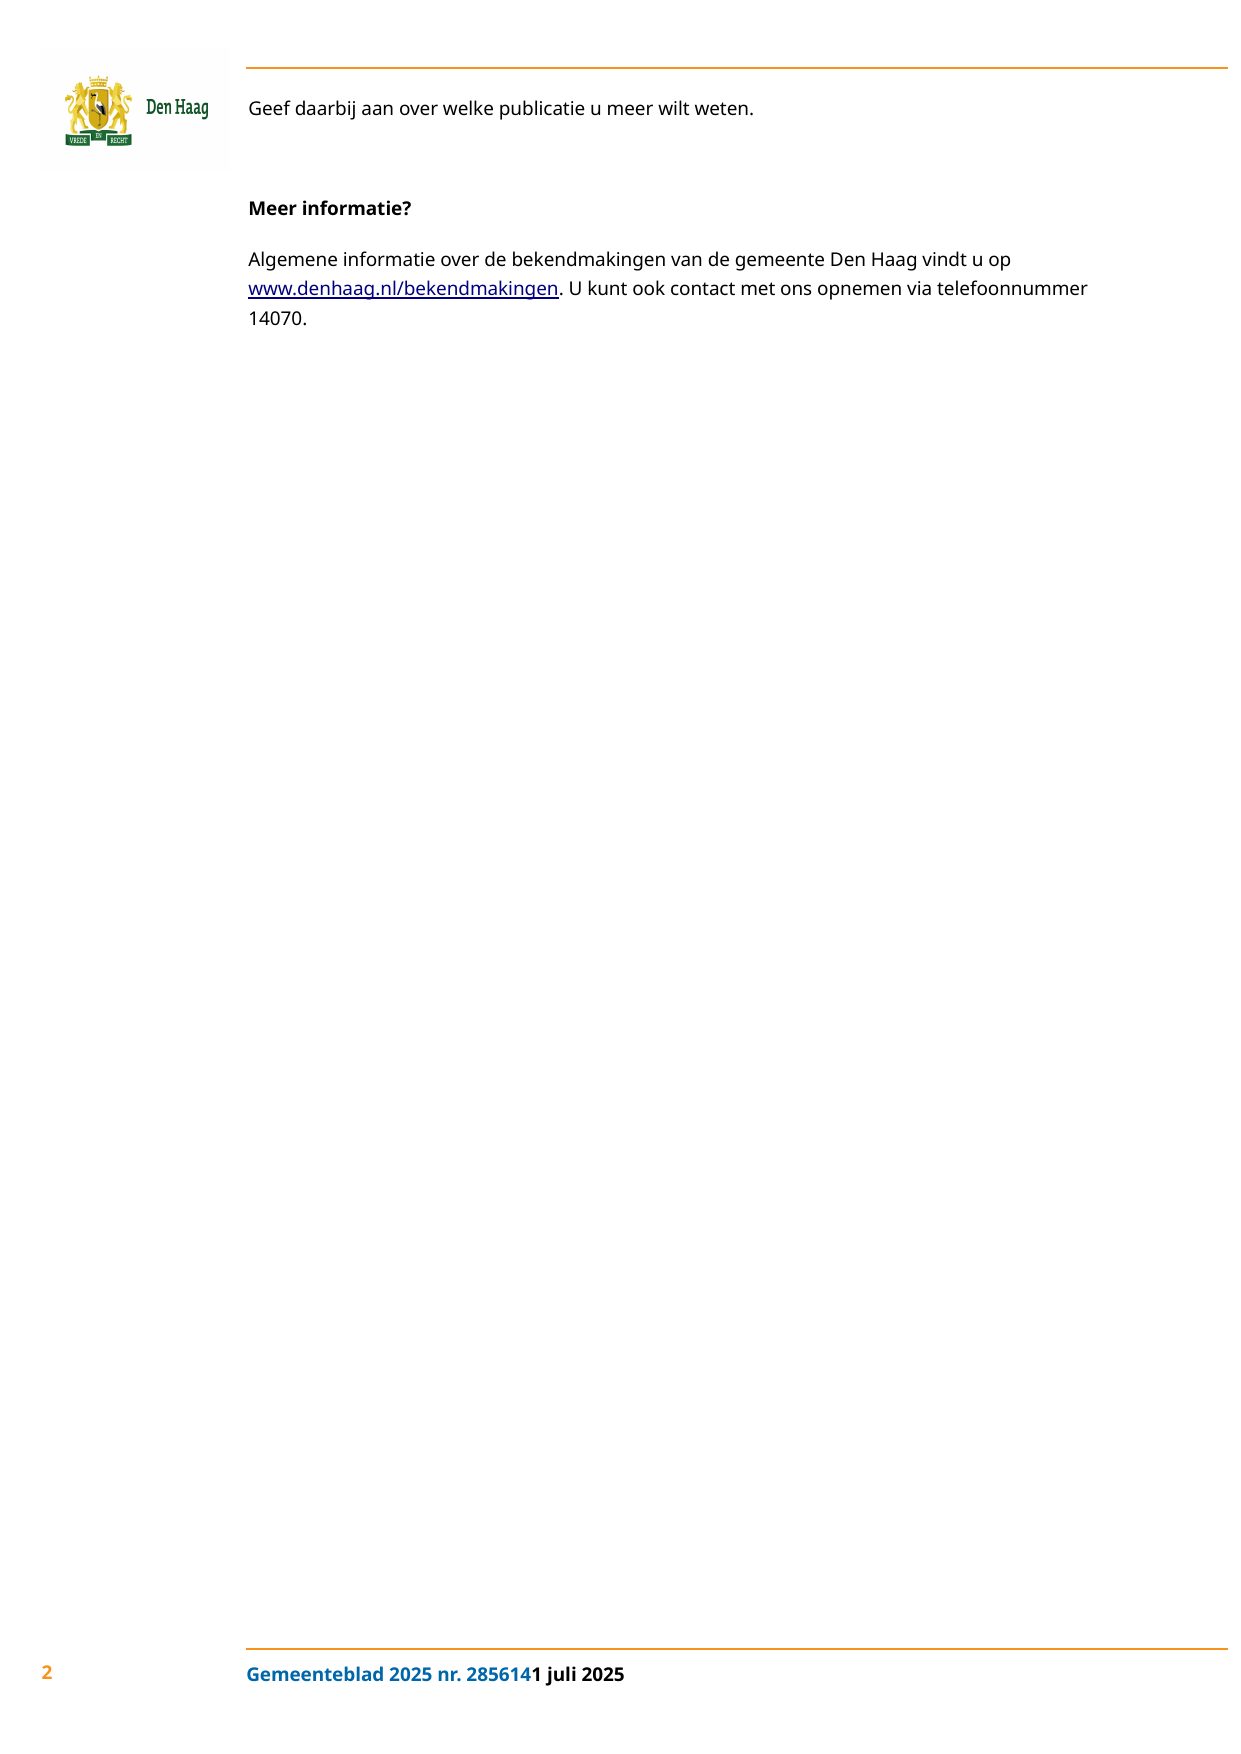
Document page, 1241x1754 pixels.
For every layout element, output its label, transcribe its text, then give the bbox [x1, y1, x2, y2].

text Meer informatie? [248, 196, 1152, 221]
text Algemene informatie over de bekendmakingen van de gemeente Den Haag vindt u op www.denhaag.nl/bekendmakingen. U kunt ook contact met ons opnemen via telefoonnummer 14070. [248, 246, 1152, 331]
text Geef daarbij aan over welke publicatie u meer wilt weten. [248, 95, 1152, 121]
picture [41, 47, 231, 172]
